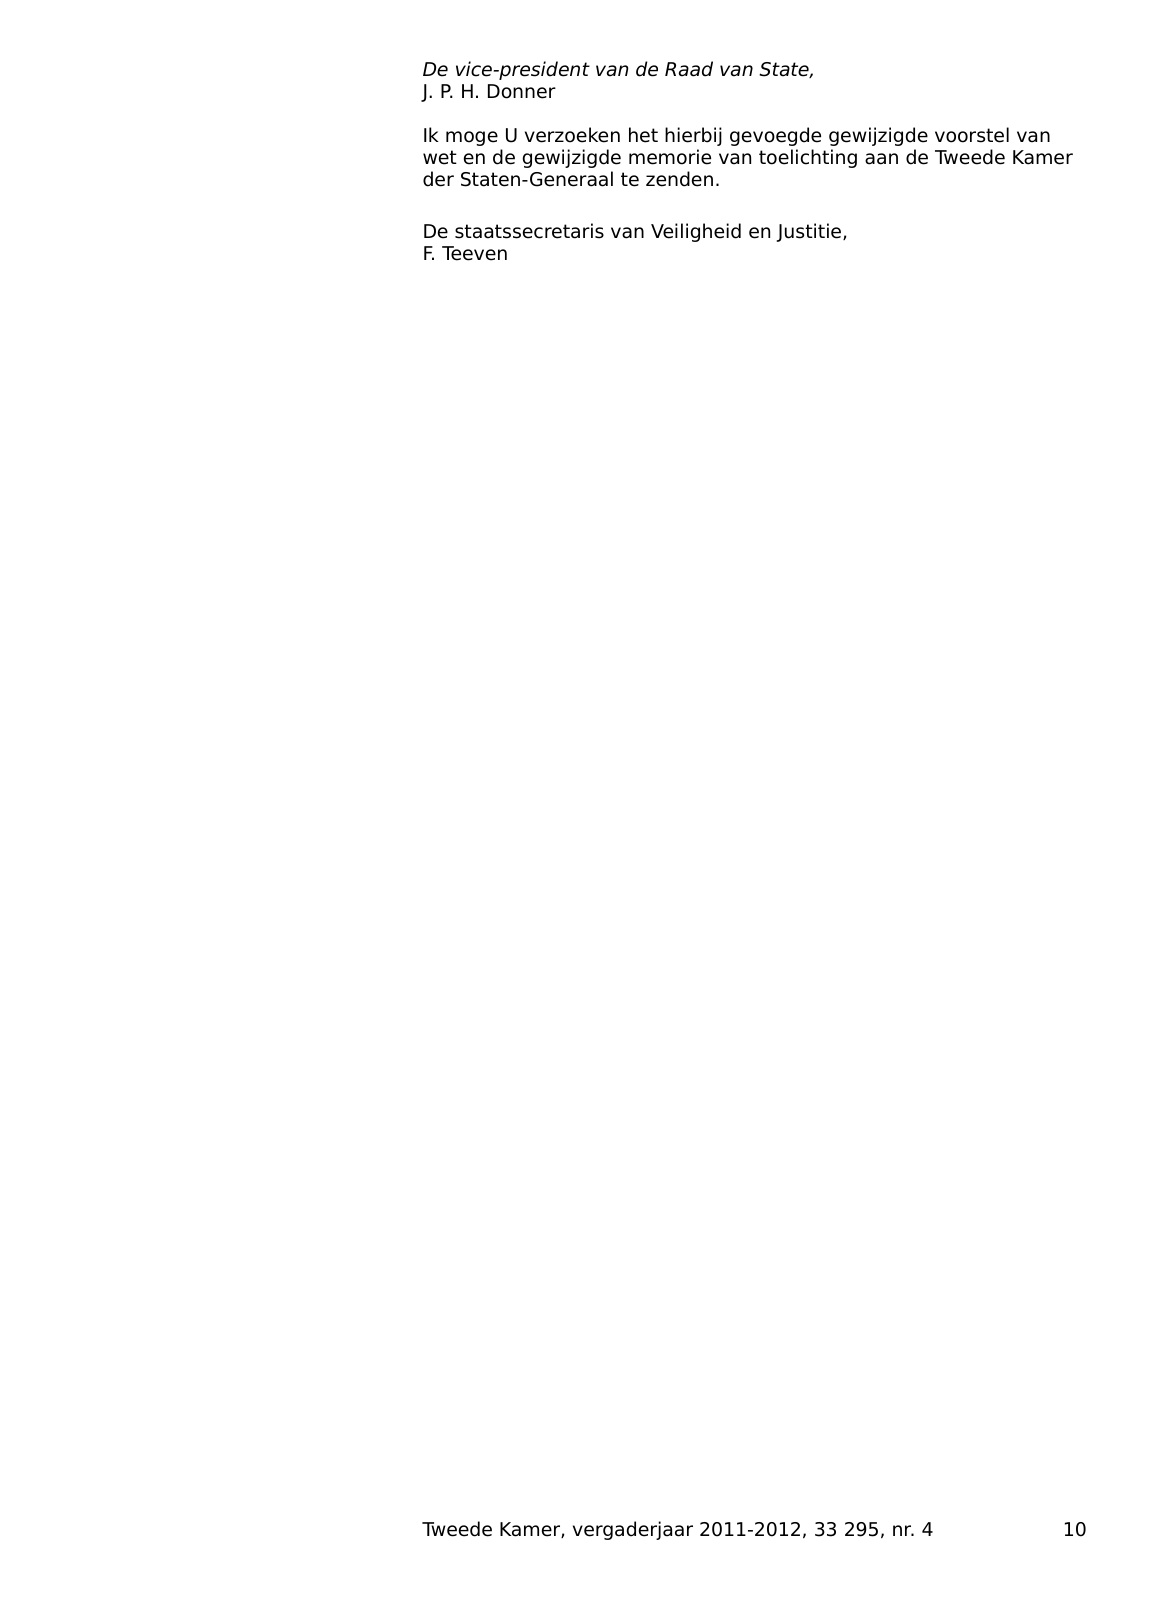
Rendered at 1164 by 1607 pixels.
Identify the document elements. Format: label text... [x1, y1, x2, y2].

text De vice-president van de Raad van State, [422, 59, 1087, 81]
text J. P. H. Donner [422, 81, 1087, 103]
text De staatssecretaris van Veiligheid en Justitie, F. Teeven [422, 221, 1087, 265]
text Ik moge U verzoeken het hierbij gevoegde gewijzigde voorstel van wet en de gewijzigde memorie van toelichting aan de Tweede Kamer der Staten-Generaal te zenden. [422, 125, 1087, 191]
